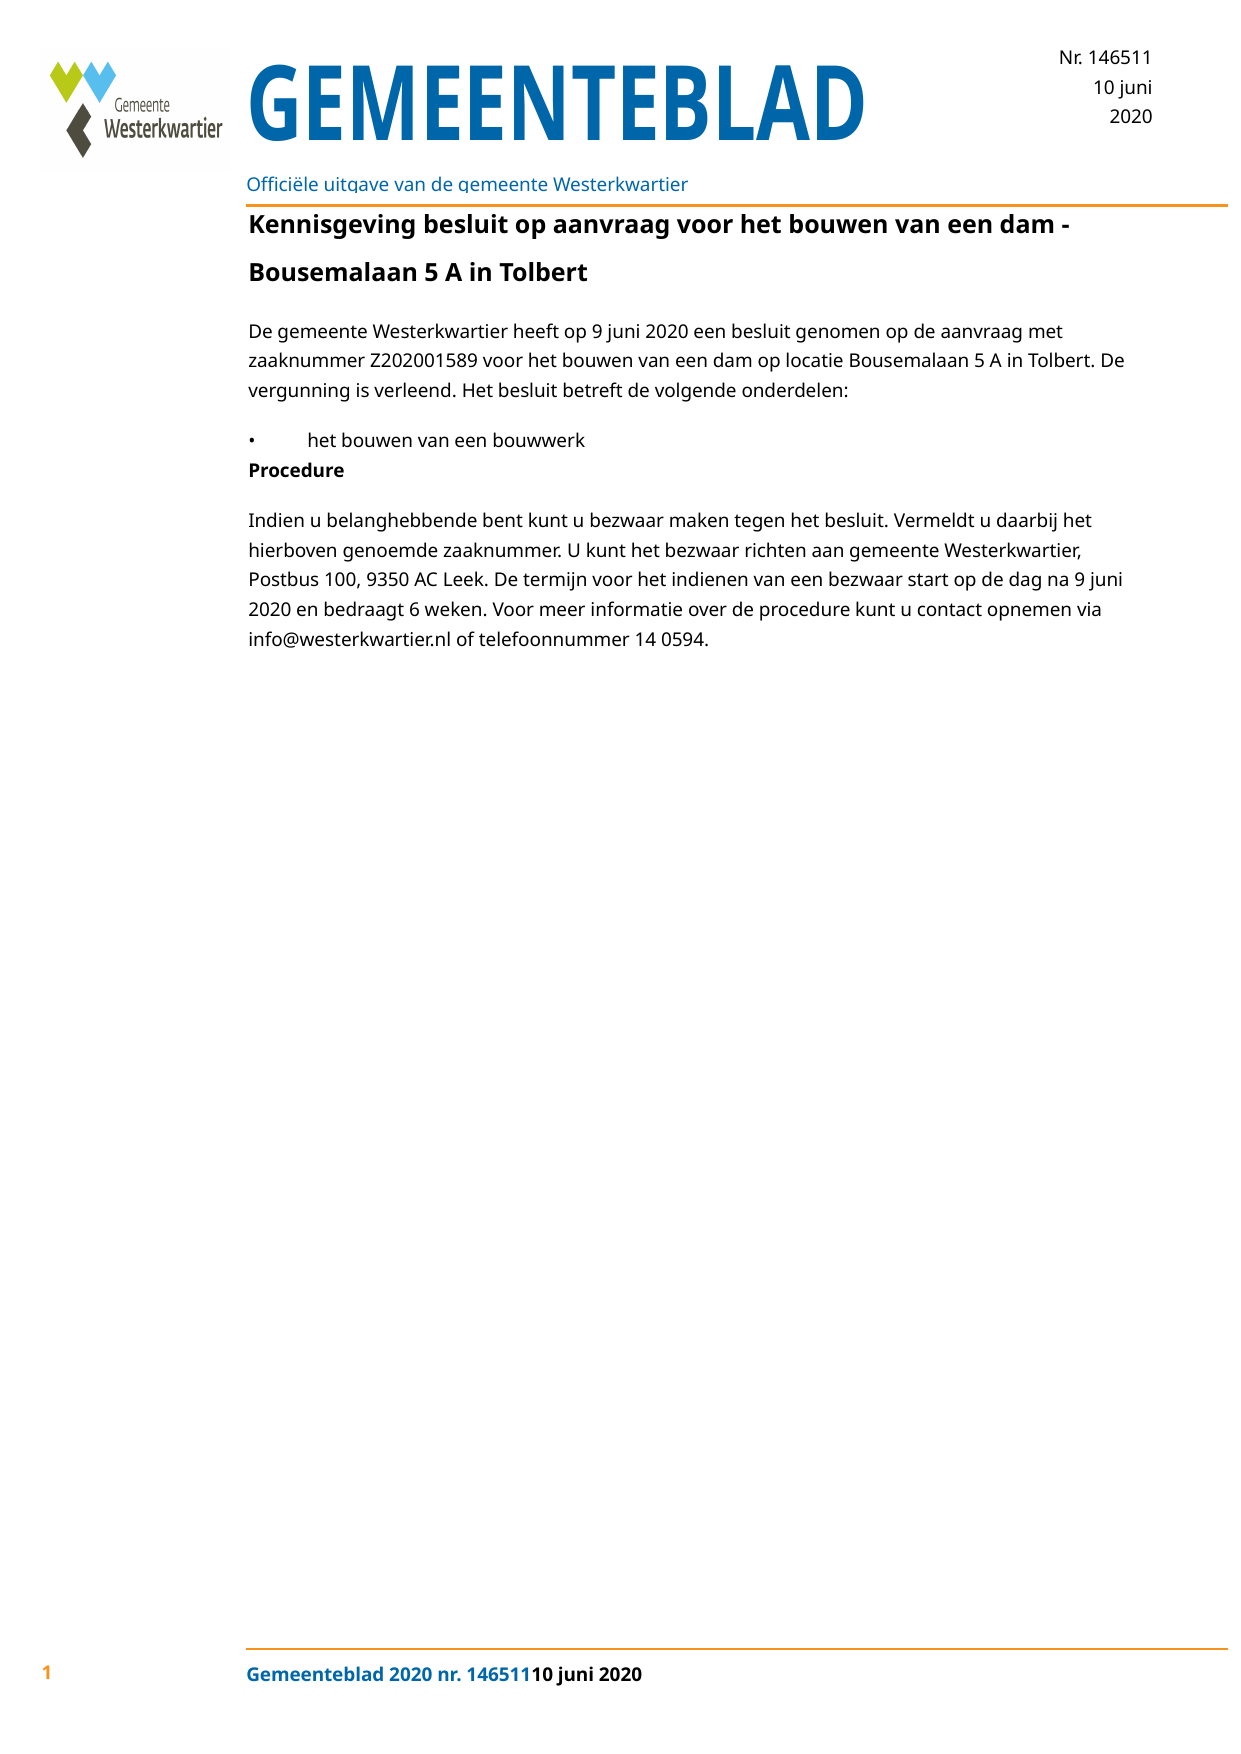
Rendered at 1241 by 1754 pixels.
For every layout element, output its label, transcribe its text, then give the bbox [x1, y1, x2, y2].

text Kennisgeving besluit op aanvraag voor het bouwen van een dam - Bousemalaan 5 A in Tolbert [248, 207, 1152, 288]
text Procedure [248, 457, 1152, 483]
text De gemeente Westerkwartier heeft op 9 juni 2020 een besluit genomen op de aanvraag met zaaknummer Z202001589 voor het bouwen van een dam op locatie Bousemalaan 5 A in Tolbert. De vergunning is verleend. Het besluit betreft de volgende onderdelen: [248, 318, 1152, 403]
list het bouwen van een bouwwerk [248, 427, 1152, 453]
picture [41, 47, 231, 172]
text Indien u belanghebbende bent kunt u bezwaar maken tegen het besluit. Vermeldt u daarbij het hierboven genoemde zaaknummer. U kunt het bezwaar richten aan gemeente Westerkwartier, Postbus 100, 9350 AC Leek. De termijn voor het indienen van een bezwaar start op de dag na 9 juni 2020 en bedraagt 6 weken. Voor meer informatie over de procedure kunt u contact opnemen via info@westerkwartier.nl of telefoonnummer 14 0594. [248, 507, 1152, 652]
